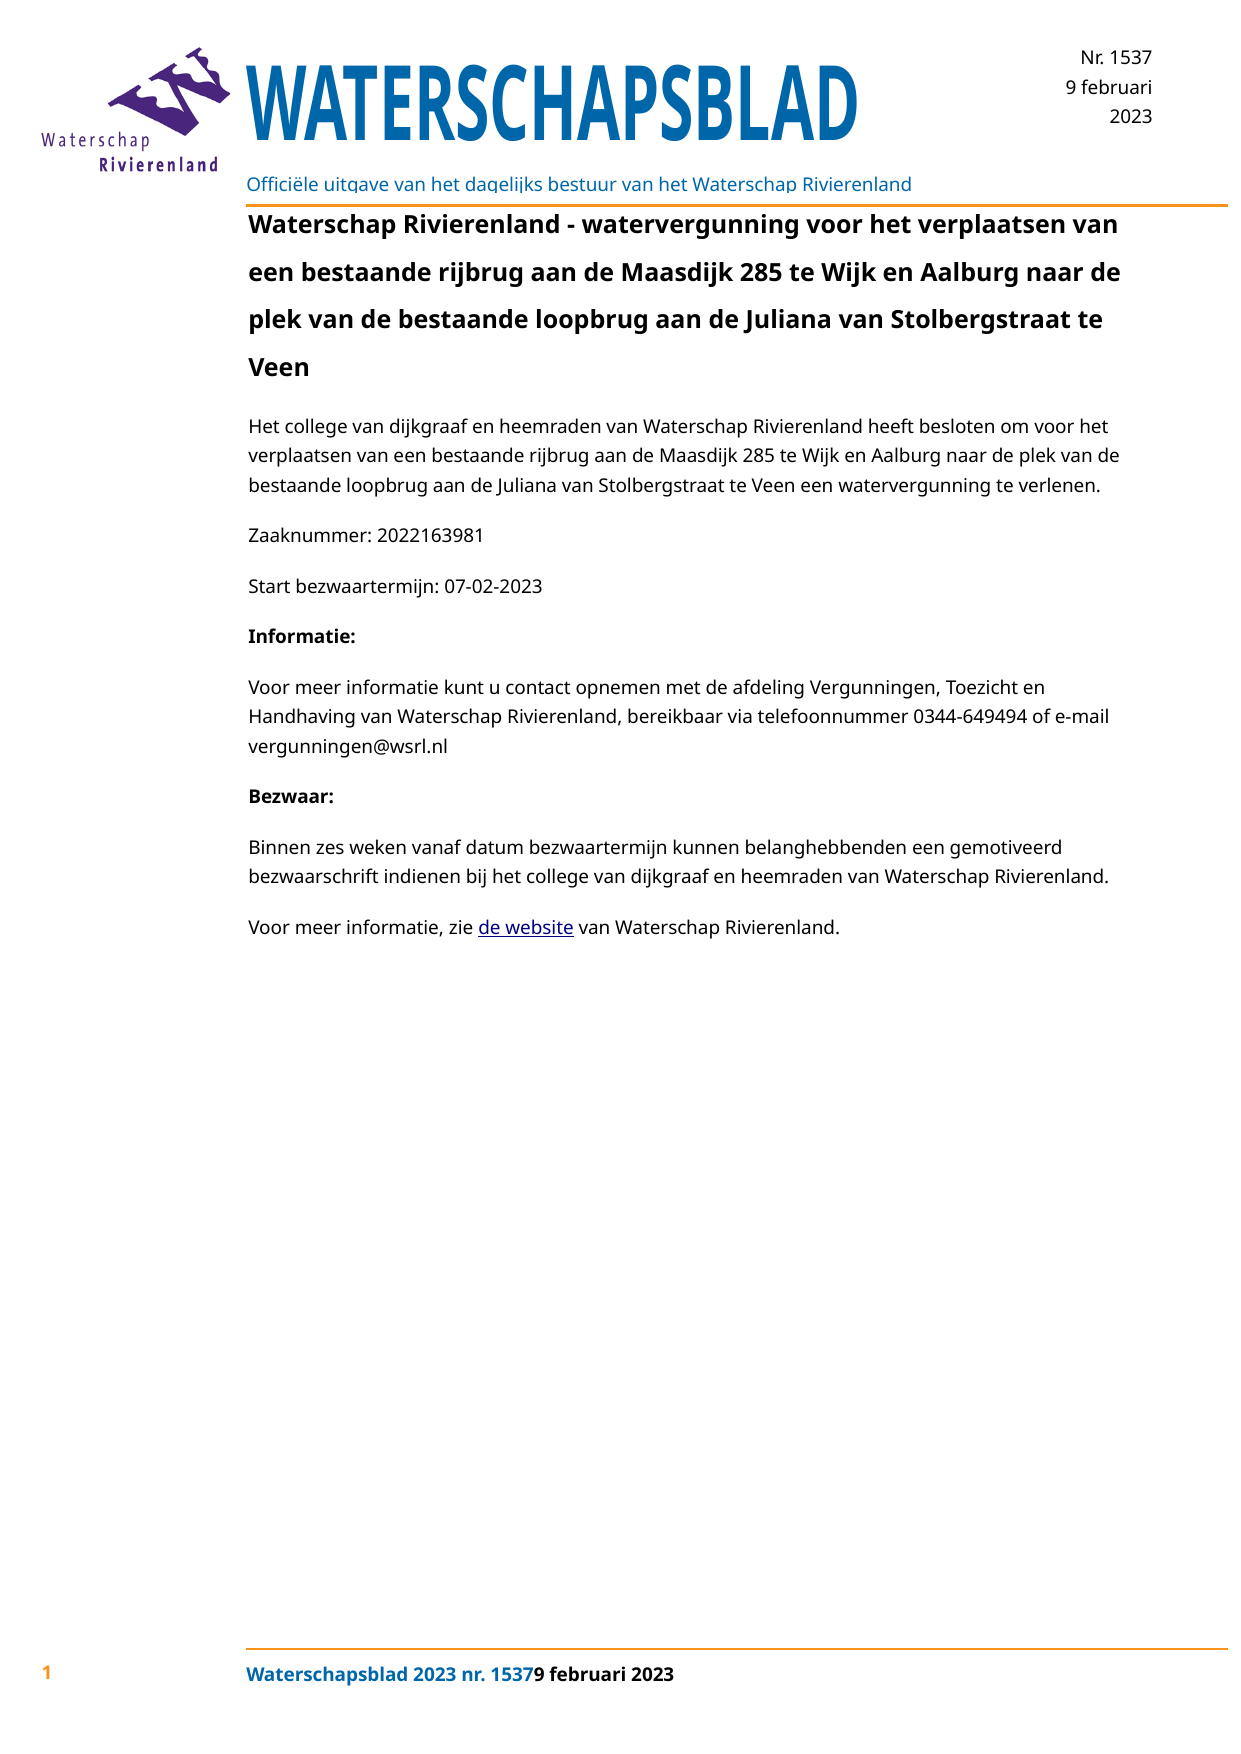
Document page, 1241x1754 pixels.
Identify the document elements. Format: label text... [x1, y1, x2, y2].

text Bezwaar: [248, 783, 1152, 809]
text Waterschap Rivierenland - watervergunning voor het verplaatsen van een bestaande rijbrug aan de Maasdijk 285 te Wijk en Aalburg naar de plek van de bestaande loopbrug aan de Juliana van Stolbergstraat te Veen [248, 207, 1152, 384]
text Het college van dijkgraaf en heemraden van Waterschap Rivierenland heeft besloten om voor het verplaatsen van een bestaande rijbrug aan de Maasdijk 285 te Wijk en Aalburg naar de plek van de bestaande loopbrug aan de Juliana van Stolbergstraat te Veen een watervergunning te verlenen. [248, 413, 1152, 498]
text Start bezwaartermijn: 07-02-2023 [248, 573, 1152, 599]
text Binnen zes weken vanaf datum bezwaartermijn kunnen belanghebbenden een gemotiveerd bezwaarschrift indienen bij het college van dijkgraaf en heemraden van Waterschap Rivierenland. [248, 834, 1152, 889]
text Voor meer informatie, zie de website van Waterschap Rivierenland. [248, 914, 1152, 940]
text Zaaknummer: 2022163981 [248, 523, 1152, 548]
text Informatie: [248, 623, 1152, 649]
picture [41, 47, 231, 172]
text Voor meer informatie kunt u contact opnemen met de afdeling Vergunningen, Toezicht en Handhaving van Waterschap Rivierenland, bereikbaar via telefoonnummer 0344-649494 of e-mail vergunningen@wsrl.nl [248, 674, 1152, 759]
